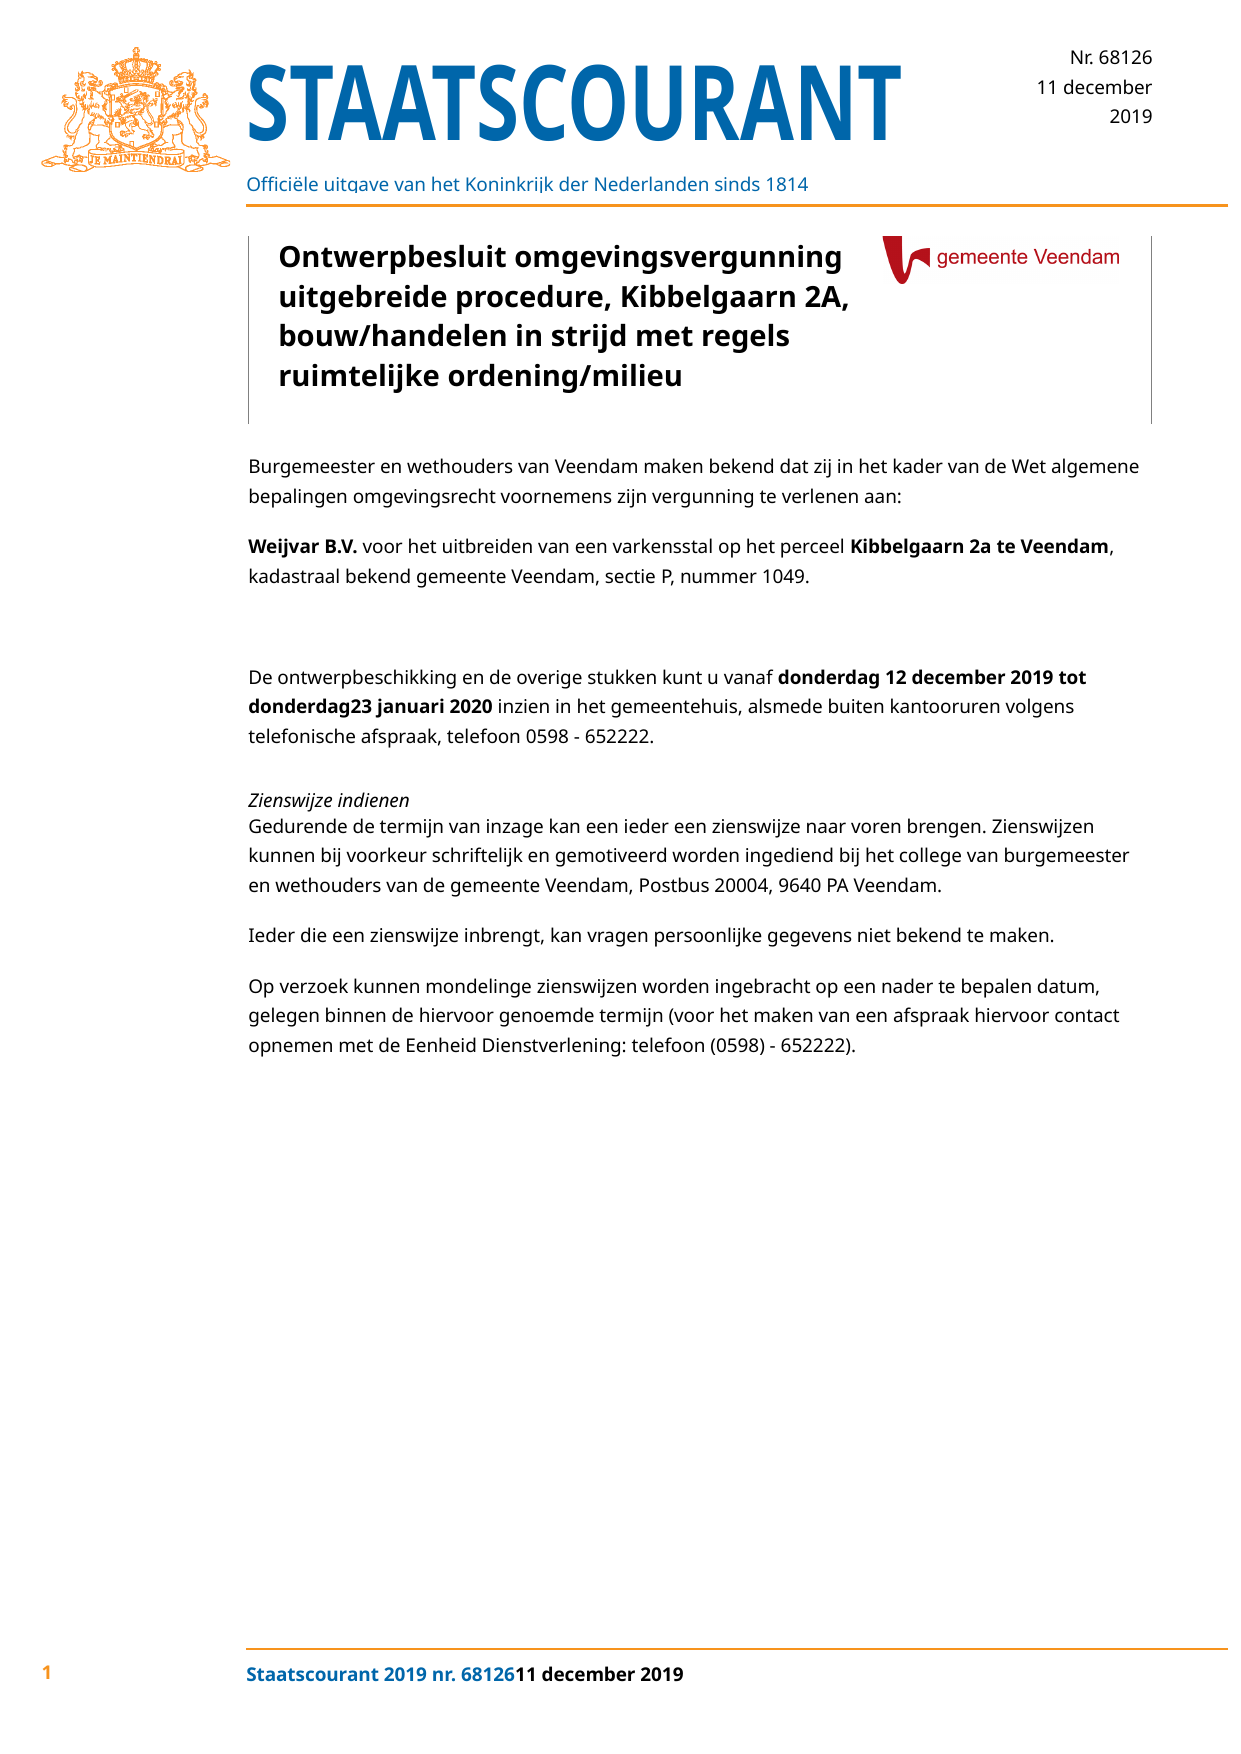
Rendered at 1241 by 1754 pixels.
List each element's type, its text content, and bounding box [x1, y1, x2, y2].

text Weijvar B.V. voor het uitbreiden van een varkensstal op het perceel Kibbelgaarn 2a te Veendam, kadastraal bekend gemeente Veendam, sectie P, nummer 1049. [248, 534, 1152, 589]
text Op verzoek kunnen mondelinge zienswijzen worden ingebracht op een nader te bepalen datum, gelegen binnen de hiervoor genoemde termijn (voor het maken van een afspraak hiervoor contact opnemen met de Eenheid Dienstverlening: telefoon (0598) - 652222). [248, 973, 1152, 1058]
text Burgemeester en wethouders van Veendam maken bekend dat zij in het kader van de Wet algemene bepalingen omgevingsrecht voornemens zijn vergunning te verlenen aan: [248, 454, 1152, 509]
picture [882, 236, 1119, 284]
text Gedurende de termijn van inzage kan een ieder een zienswijze naar voren brengen. Zienswijzen kunnen bij voorkeur schriftelijk en gemotiveerd worden ingediend bij het college van burgemeester en wethouders van de gemeente Veendam, Postbus 20004, 9640 PA Veendam. [248, 813, 1152, 898]
table_header [850, 236, 1151, 424]
text Zienswijze indienen [248, 787, 1152, 813]
text Ieder die een zienswijze inbrengt, kan vragen persoonlijke gegevens niet bekend te maken. [248, 922, 1152, 948]
picture [41, 47, 231, 172]
text De ontwerpbeschikking en de overige stukken kunt u vanaf donderdag 12 december 2019 tot donderdag23 januari 2020 inzien in het gemeentehuis, alsmede buiten kantooruren volgens telefonische afspraak, telefoon 0598 - 652222. [248, 664, 1152, 749]
table_header Ontwerpbesluit omgevingsvergunning uitgebreide procedure, Kibbelgaarn 2A, bouw/handelen in strijd met regels ruimtelijke ordening/milieu [249, 236, 850, 424]
